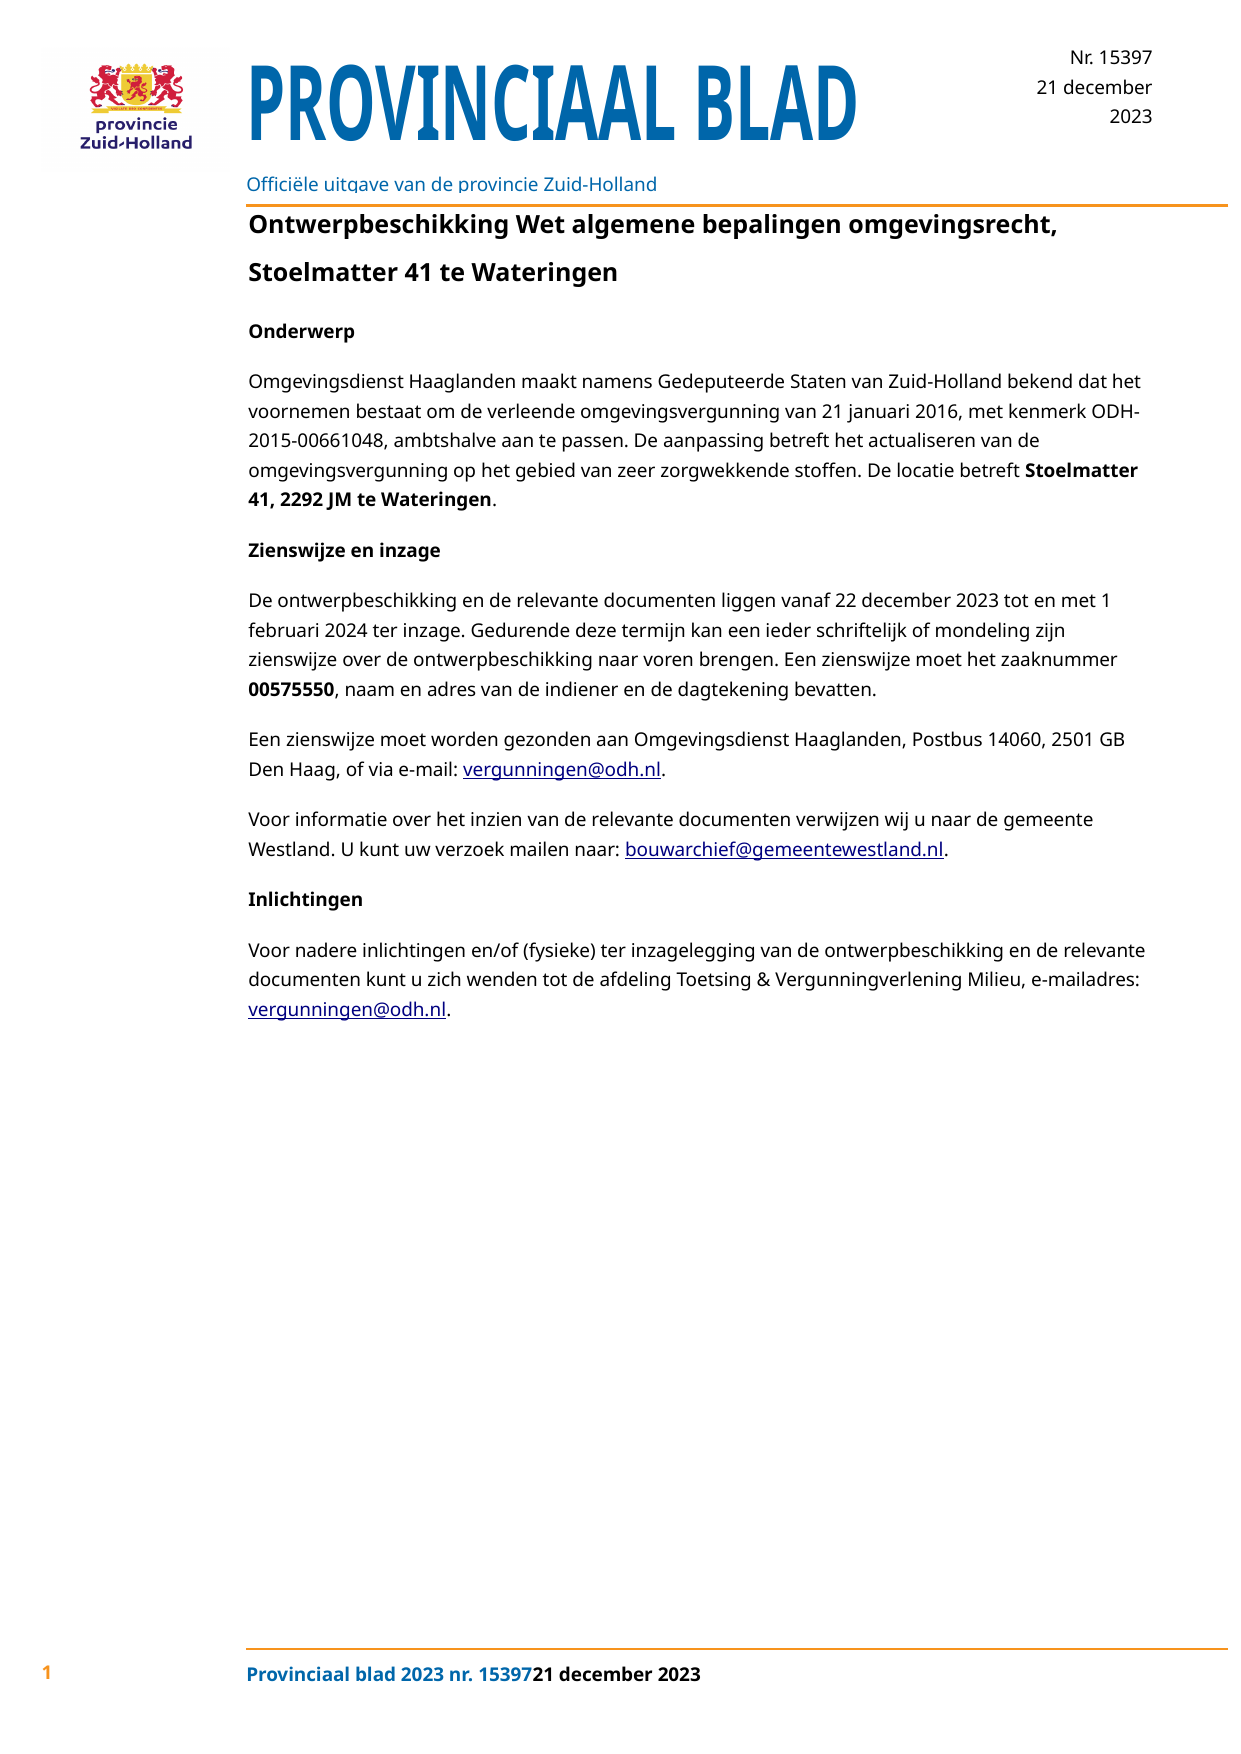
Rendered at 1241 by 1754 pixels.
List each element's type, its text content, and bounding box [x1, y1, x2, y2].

text Omgevingsdienst Haaglanden maakt namens Gedeputeerde Staten van Zuid-Holland bekend dat het voornemen bestaat om de verleende omgevingsvergunning van 21 januari 2016, met kenmerk ODH-2015-00661048, ambtshalve aan te passen. De aanpassing betreft het actualiseren van de omgevingsvergunning op het gebied van zeer zorgwekkende stoffen. De locatie betreft Stoelmatter 41, 2292 JM te Wateringen. [248, 368, 1152, 512]
text Ontwerpbeschikking Wet algemene bepalingen omgevingsrecht, Stoelmatter 41 te Wateringen [248, 207, 1152, 288]
text Inlichtingen [248, 887, 1152, 912]
picture [41, 47, 231, 172]
text Onderwerp [248, 318, 1152, 344]
text Een zienswijze moet worden gezonden aan Omgevingsdienst Haaglanden, Postbus 14060, 2501 GB Den Haag, of via e-mail: vergunningen@odh.nl. [248, 727, 1152, 782]
text De ontwerpbeschikking en de relevante documenten liggen vanaf 22 december 2023 tot en met 1 februari 2024 ter inzage. Gedurende deze termijn kan een ieder schriftelijk of mondeling zijn zienswijze over de ontwerpbeschikking naar voren brengen. Een zienswijze moet het zaaknummer 00575550, naam en adres van de indiener en de dagtekening bevatten. [248, 587, 1152, 702]
text Voor nadere inlichtingen en/of (fysieke) ter inzagelegging van de ontwerpbeschikking en de relevante documenten kunt u zich wenden tot de afdeling Toetsing & Vergunningverlening Milieu, e-mailadres: vergunningen@odh.nl. [248, 937, 1152, 1022]
text Zienswijze en inzage [248, 537, 1152, 563]
text Voor informatie over het inzien van de relevante documenten verwijzen wij u naar de gemeente Westland. U kunt uw verzoek mailen naar: bouwarchief@gemeentewestland.nl. [248, 807, 1152, 862]
